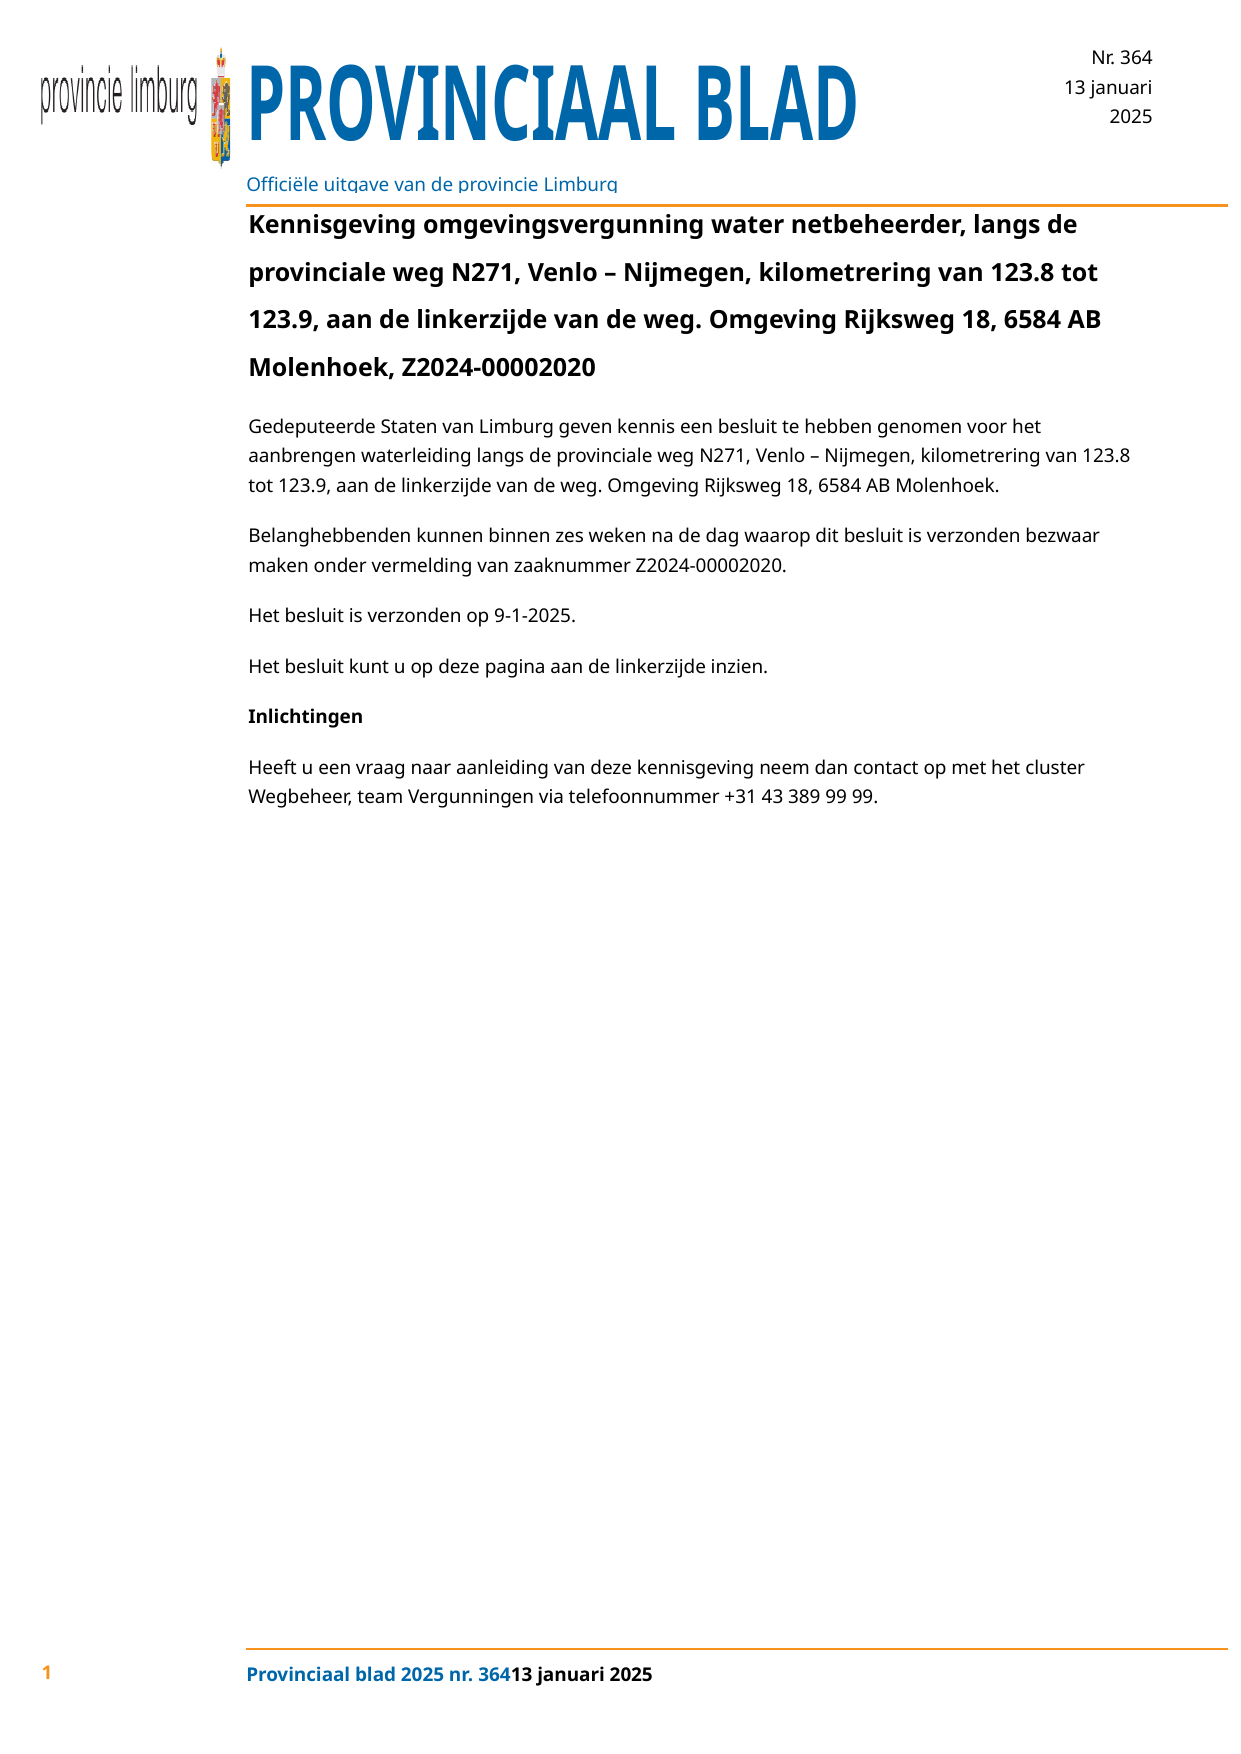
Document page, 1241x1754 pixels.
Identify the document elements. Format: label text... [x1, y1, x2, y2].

picture [41, 47, 231, 172]
text Het besluit kunt u op deze pagina aan de linkerzijde inzien. [248, 653, 1152, 679]
text Inlichtingen [248, 703, 1152, 729]
text Belanghebbenden kunnen binnen zes weken na de dag waarop dit besluit is verzonden bezwaar maken onder vermelding van zaaknummer Z2024-00002020. [248, 523, 1152, 578]
text Gedeputeerde Staten van Limburg geven kennis een besluit te hebben genomen voor het aanbrengen waterleiding langs de provinciale weg N271, Venlo – Nijmegen, kilometrering van 123.8 tot 123.9, aan de linkerzijde van de weg. Omgeving Rijksweg 18, 6584 AB Molenhoek. [248, 413, 1152, 498]
text Kennisgeving omgevingsvergunning water netbeheerder, langs de provinciale weg N271, Venlo – Nijmegen, kilometrering van 123.8 tot 123.9, aan de linkerzijde van de weg. Omgeving Rijksweg 18, 6584 AB Molenhoek, Z2024-00002020 [248, 207, 1152, 384]
text Heeft u een vraag naar aanleiding van deze kennisgeving neem dan contact op met het cluster Wegbeheer, team Vergunningen via telefoonnummer +31 43 389 99 99. [248, 754, 1152, 809]
text Het besluit is verzonden op 9-1-2025. [248, 603, 1152, 628]
